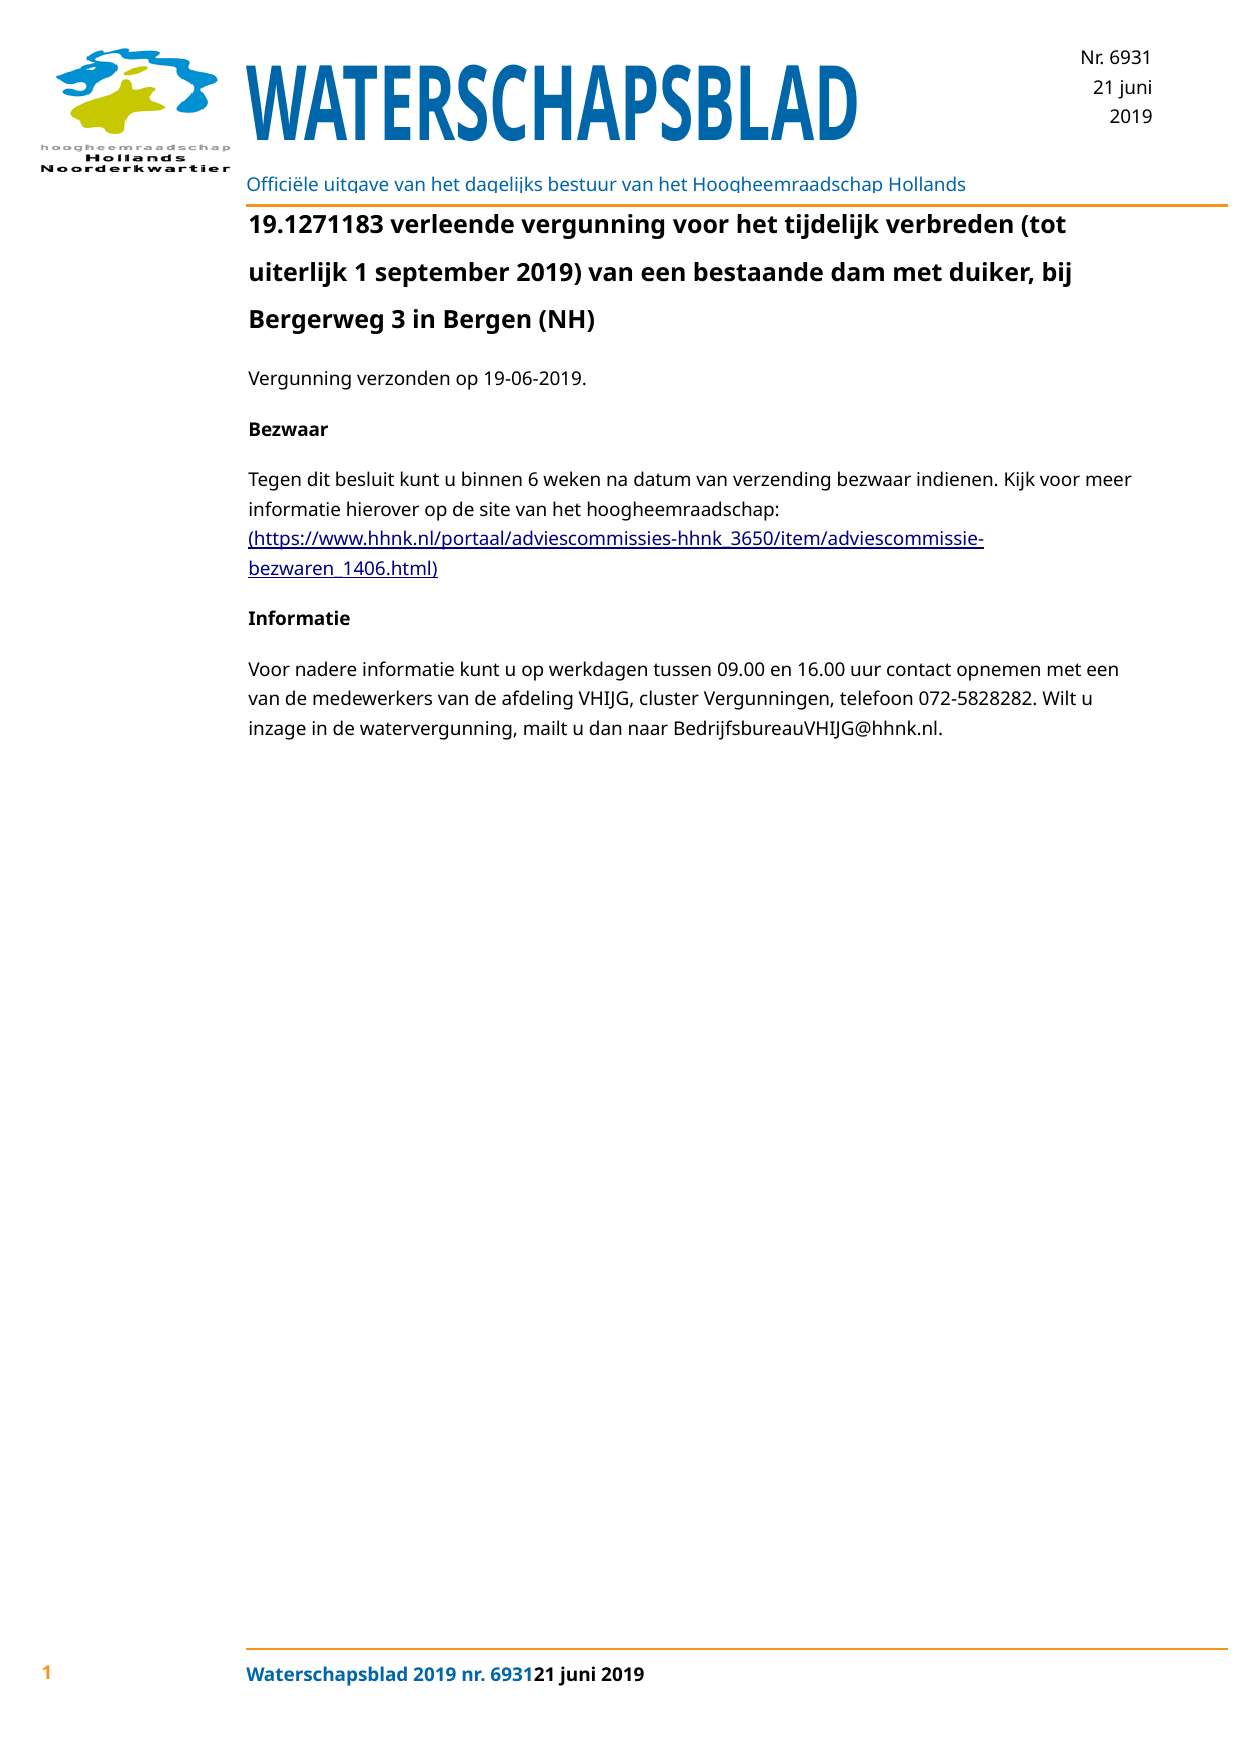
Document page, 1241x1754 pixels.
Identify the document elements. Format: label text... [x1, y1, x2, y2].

text Vergunning verzonden op 19-06-2019. [248, 366, 1152, 391]
picture [41, 47, 231, 172]
text 19.1271183 verleende vergunning voor het tijdelijk verbreden (tot uiterlijk 1 september 2019) van een bestaande dam met duiker, bij Bergerweg 3 in Bergen (NH) [248, 207, 1152, 336]
text Tegen dit besluit kunt u binnen 6 weken na datum van verzending bezwaar indienen. Kijk voor meer informatie hierover op de site van het hoogheemraadschap: (https://www.hhnk.nl/portaal/adviescommissies-hhnk_3650/item/adviescommissie-bezwaren_1406.html) [248, 466, 1152, 581]
text Bezwaar [248, 416, 1152, 442]
text Voor nadere informatie kunt u op werkdagen tussen 09.00 en 16.00 uur contact opnemen met een van de medewerkers van de afdeling VHIJG, cluster Vergunningen, telefoon 072-5828282. Wilt u inzage in de watervergunning, mailt u dan naar BedrijfsbureauVHIJG@hhnk.nl. [248, 656, 1152, 741]
text Informatie [248, 606, 1152, 631]
